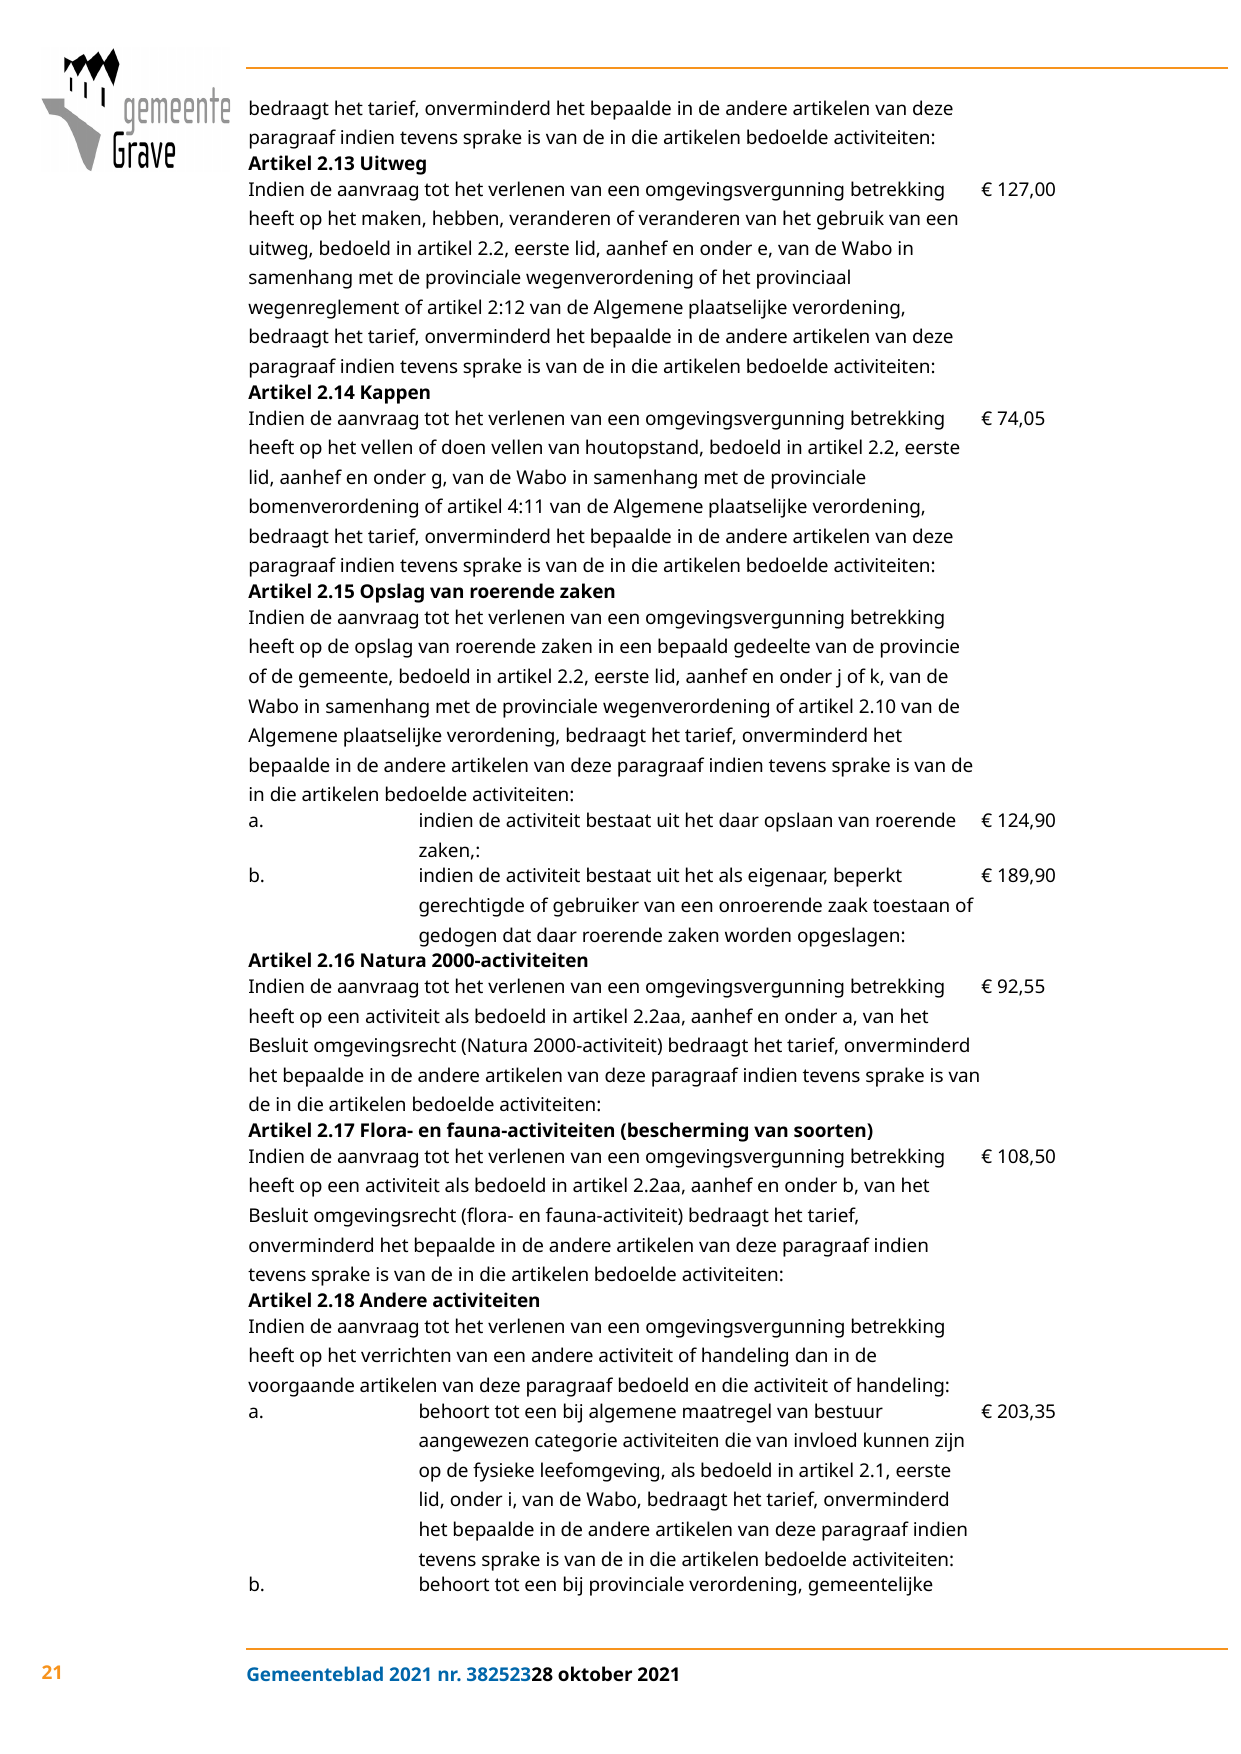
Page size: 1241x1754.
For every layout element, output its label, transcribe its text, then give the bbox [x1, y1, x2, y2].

table_cell indien de activiteit bestaat uit het als eigenaar, beperkt gerechtigde of gebruiker van een onroerende zaak toestaan of gedogen dat daar roerende zaken worden opgeslagen: [418, 863, 981, 948]
table_cell a. [248, 1398, 418, 1571]
table_cell [981, 1313, 1152, 1398]
table_cell a. [248, 808, 418, 863]
table_cell Artikel 2.14 Kappen [248, 379, 981, 405]
table_cell € 127,00 [981, 176, 1152, 379]
table_cell [981, 150, 1152, 176]
table_cell € 74,05 [981, 405, 1152, 578]
table_cell Indien de aanvraag tot het verlenen van een omgevingsvergunning betrekking heeft op een activiteit als bedoeld in artikel 2.2aa, aanhef en onder b, van het Besluit omgevingsrecht (flora- en fauna-activiteit) bedraagt het tarief, onverminderd het bepaalde in de andere artikelen van deze paragraaf indien tevens sprake is van de in die artikelen bedoelde activiteiten: [248, 1143, 981, 1287]
table_cell Indien de aanvraag tot het verlenen van een omgevingsvergunning betrekking heeft op een activiteit als bedoeld in artikel 2.2aa, aanhef en onder a, van het Besluit omgevingsrecht (Natura 2000-activiteit) bedraagt het tarief, onverminderd het bepaalde in de andere artikelen van deze paragraaf indien tevens sprake is van de in die artikelen bedoelde activiteiten: [248, 973, 981, 1117]
table_cell [981, 95, 1152, 150]
table_cell Artikel 2.13 Uitweg [248, 150, 981, 176]
table_cell [981, 1287, 1152, 1313]
table_cell [981, 1118, 1152, 1143]
table_cell Indien de aanvraag tot het verlenen van een omgevingsvergunning betrekking heeft op het verrichten van een andere activiteit of handeling dan in de voorgaande artikelen van deze paragraaf bedoeld en die activiteit of handeling: [248, 1313, 981, 1398]
table_cell Artikel 2.17 Flora- en fauna-activiteiten (bescherming van soorten) [248, 1118, 981, 1143]
table_cell Indien de aanvraag tot het verlenen van een omgevingsvergunning betrekking heeft op de opslag van roerende zaken in een bepaald gedeelte van de provincie of de gemeente, bedoeld in artikel 2.2, eerste lid, aanhef en onder j of k, van de Wabo in samenhang met de provinciale wegenverordening of artikel 2.10 van de Algemene plaatselijke verordening, bedraagt het tarief, onverminderd het bepaalde in de andere artikelen van deze paragraaf indien tevens sprake is van de in die artikelen bedoelde activiteiten: [248, 604, 981, 807]
table_cell € 189,90 [981, 863, 1152, 948]
table_cell Artikel 2.15 Opslag van roerende zaken [248, 579, 981, 604]
table_cell Indien de aanvraag tot het verlenen van een omgevingsvergunning betrekking heeft op het maken, hebben, veranderen of veranderen van het gebruik van een uitweg, bedoeld in artikel 2.2, eerste lid, aanhef en onder e, van de Wabo in samenhang met de provinciale wegenverordening of het provinciaal wegenreglement of artikel 2:12 van de Algemene plaatselijke verordening, bedraagt het tarief, onverminderd het bepaalde in de andere artikelen van deze paragraaf indien tevens sprake is van de in die artikelen bedoelde activiteiten: [248, 176, 981, 379]
table_cell b. [248, 863, 418, 948]
table_cell € 92,55 [981, 973, 1152, 1117]
table_cell behoort tot een bij algemene maatregel van bestuur aangewezen categorie activiteiten die van invloed kunnen zijn op de fysieke leefomgeving, als bedoeld in artikel 2.1, eerste lid, onder i, van de Wabo, bedraagt het tarief, onverminderd het bepaalde in de andere artikelen van deze paragraaf indien tevens sprake is van de in die artikelen bedoelde activiteiten: [418, 1398, 981, 1571]
table_cell b. [248, 1571, 418, 1597]
table_cell Artikel 2.16 Natura 2000-activiteiten [248, 948, 981, 973]
table_cell [981, 579, 1152, 604]
table_cell [981, 379, 1152, 405]
table_cell [981, 1571, 1152, 1597]
picture [41, 47, 231, 172]
table_cell bedraagt het tarief, onverminderd het bepaalde in de andere artikelen van deze paragraaf indien tevens sprake is van de in die artikelen bedoelde activiteiten: [248, 95, 981, 150]
table_cell € 108,50 [981, 1143, 1152, 1287]
table_cell behoort tot een bij provinciale verordening, gemeentelijke [418, 1571, 981, 1597]
table_cell [981, 948, 1152, 973]
table_cell [981, 604, 1152, 807]
table_cell indien de activiteit bestaat uit het daar opslaan van roerende zaken,: [418, 808, 981, 863]
table_cell € 124,90 [981, 808, 1152, 863]
table_cell € 203,35 [981, 1398, 1152, 1571]
table_cell Artikel 2.18 Andere activiteiten [248, 1287, 981, 1313]
table_cell Indien de aanvraag tot het verlenen van een omgevingsvergunning betrekking heeft op het vellen of doen vellen van houtopstand, bedoeld in artikel 2.2, eerste lid, aanhef en onder g, van de Wabo in samenhang met de provinciale bomenverordening of artikel 4:11 van de Algemene plaatselijke verordening, bedraagt het tarief, onverminderd het bepaalde in de andere artikelen van deze paragraaf indien tevens sprake is van de in die artikelen bedoelde activiteiten: [248, 405, 981, 578]
